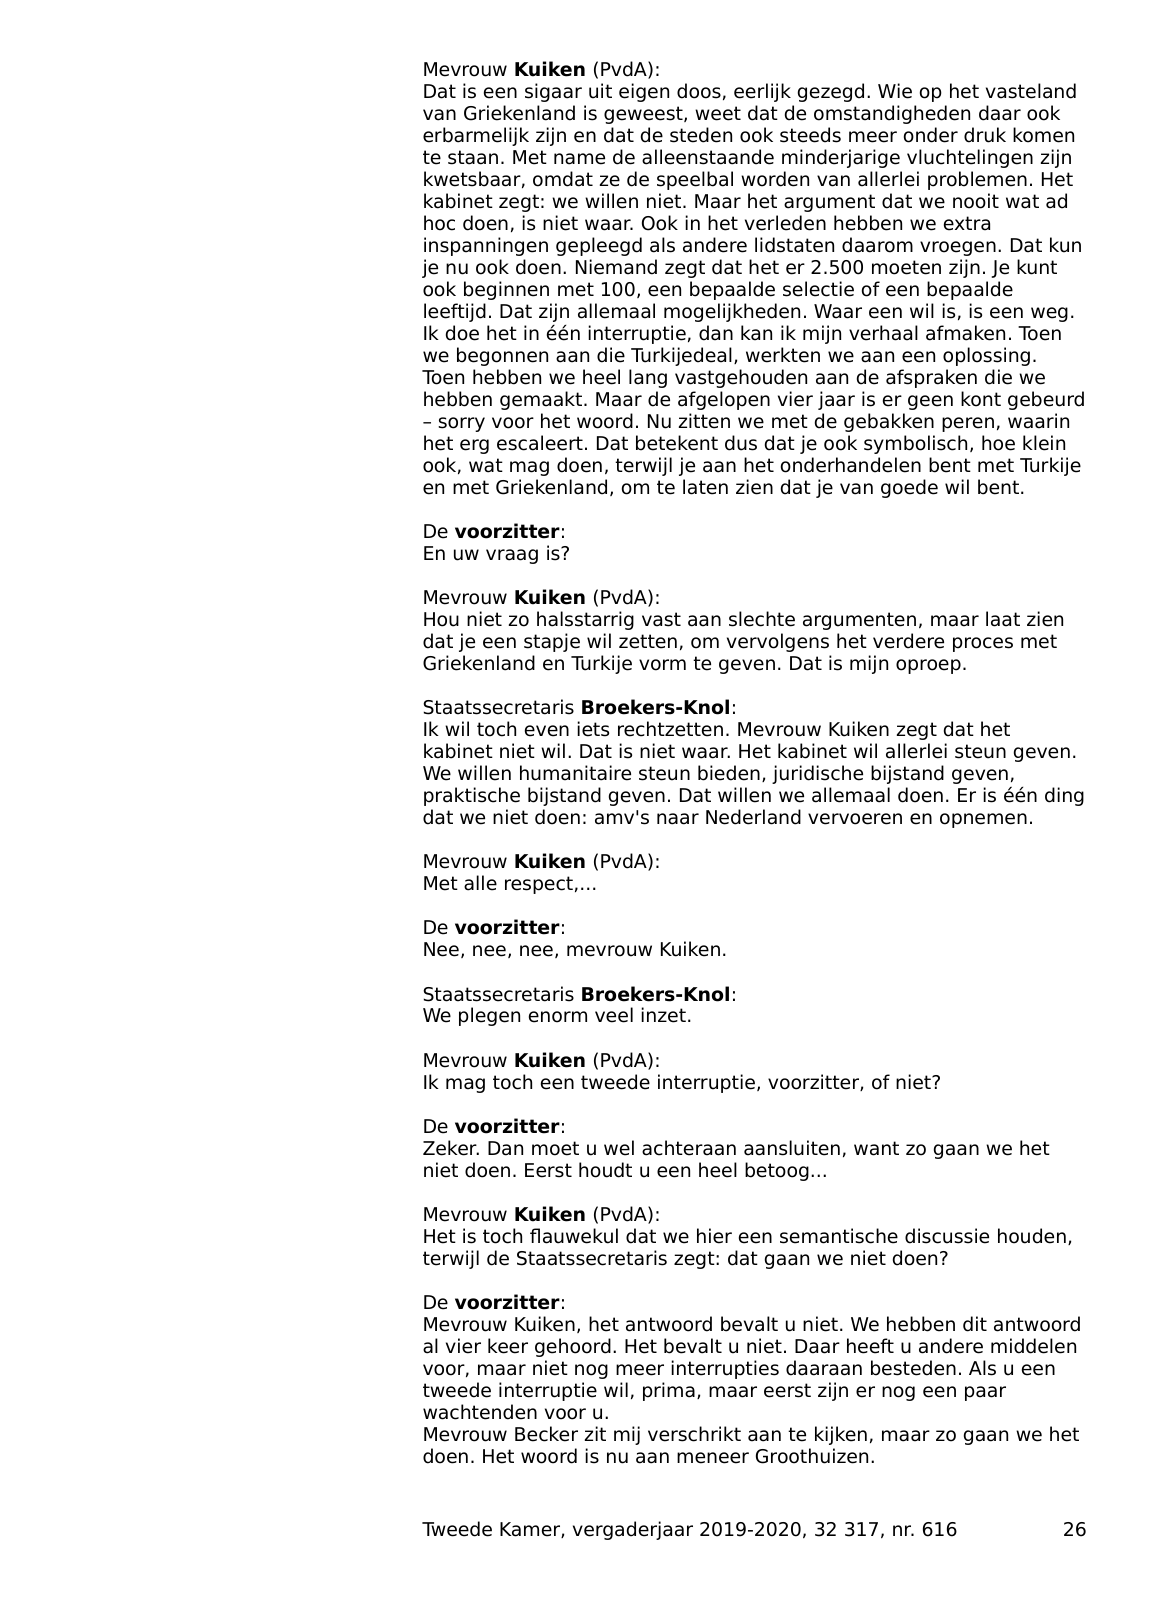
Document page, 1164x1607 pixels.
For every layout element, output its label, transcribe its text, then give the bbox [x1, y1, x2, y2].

text Het is toch flauwekul dat we hier een semantische discussie houden, terwijl de Staatssecretaris zegt: dat gaan we niet doen? [422, 1226, 1087, 1270]
text Staatssecretaris Broekers-Knol: [422, 983, 1087, 1005]
text Staatssecretaris Broekers-Knol: [422, 697, 1087, 719]
text Dat is een sigaar uit eigen doos, eerlijk gezegd. Wie op het vasteland van Griekenland is geweest, weet dat de omstandigheden daar ook erbarmelijk zijn en dat de steden ook steeds meer onder druk komen te staan. Met name de alleenstaande minderjarige vluchtelingen zijn kwetsbaar, omdat ze de speelbal worden van allerlei problemen. Het kabinet zegt: we willen niet. Maar het argument dat we nooit wat ad hoc doen, is niet waar. Ook in het verleden hebben we extra inspanningen gepleegd als andere lidstaten daarom vroegen. Dat kun je nu ook doen. Niemand zegt dat het er 2.500 moeten zijn. Je kunt ook beginnen met 100, een bepaalde selectie of een bepaalde leeftijd. Dat zijn allemaal mogelijkheden. Waar een wil is, is een weg. Ik doe het in één interruptie, dan kan ik mijn verhaal afmaken. Toen we begonnen aan die Turkijedeal, werkten we aan een oplossing. Toen hebben we heel lang vastgehouden aan de afspraken die we hebben gemaakt. Maar de afgelopen vier jaar is er geen kont gebeurd – sorry voor het woord. Nu zitten we met de gebakken peren, waarin het erg escaleert. Dat betekent dus dat je ook symbolisch, hoe klein ook, wat mag doen, terwijl je aan het onderhandelen bent met Turkije en met Griekenland, om te laten zien dat je van goede wil bent. [422, 81, 1087, 499]
text Mevrouw Kuiken (PvdA): [422, 59, 1087, 81]
text Ik wil toch even iets rechtzetten. Mevrouw Kuiken zegt dat het kabinet niet wil. Dat is niet waar. Het kabinet wil allerlei steun geven. We willen humanitaire steun bieden, juridische bijstand geven, praktische bijstand geven. Dat willen we allemaal doen. Er is één ding dat we niet doen: amv's naar Nederland vervoeren en opnemen. [422, 719, 1087, 829]
text Mevrouw Becker zit mij verschrikt aan te kijken, maar zo gaan we het doen. Het woord is nu aan meneer Groothuizen. [422, 1424, 1087, 1468]
text Mevrouw Kuiken (PvdA): [422, 1049, 1087, 1072]
text Mevrouw Kuiken (PvdA): [422, 851, 1087, 873]
text De voorzitter: [422, 1292, 1087, 1314]
text Mevrouw Kuiken (PvdA): [422, 1204, 1087, 1226]
text We plegen enorm veel inzet. [422, 1005, 1087, 1027]
text Hou niet zo halsstarrig vast aan slechte argumenten, maar laat zien dat je een stapje wil zetten, om vervolgens het verdere proces met Griekenland en Turkije vorm te geven. Dat is mijn oproep. [422, 609, 1087, 675]
text Mevrouw Kuiken, het antwoord bevalt u niet. We hebben dit antwoord al vier keer gehoord. Het bevalt u niet. Daar heeft u andere middelen voor, maar niet nog meer interrupties daaraan besteden. Als u een tweede interruptie wil, prima, maar eerst zijn er nog een paar wachtenden voor u. [422, 1314, 1087, 1424]
text De voorzitter: [422, 521, 1087, 543]
text Nee, nee, nee, mevrouw Kuiken. [422, 939, 1087, 961]
text De voorzitter: [422, 917, 1087, 939]
text Ik mag toch een tweede interruptie, voorzitter, of niet? [422, 1072, 1087, 1093]
text Mevrouw Kuiken (PvdA): [422, 587, 1087, 609]
text De voorzitter: [422, 1116, 1087, 1138]
text Zeker. Dan moet u wel achteraan aansluiten, want zo gaan we het niet doen. Eerst houdt u een heel betoog... [422, 1138, 1087, 1182]
text En uw vraag is? [422, 543, 1087, 565]
text Met alle respect,... [422, 873, 1087, 895]
